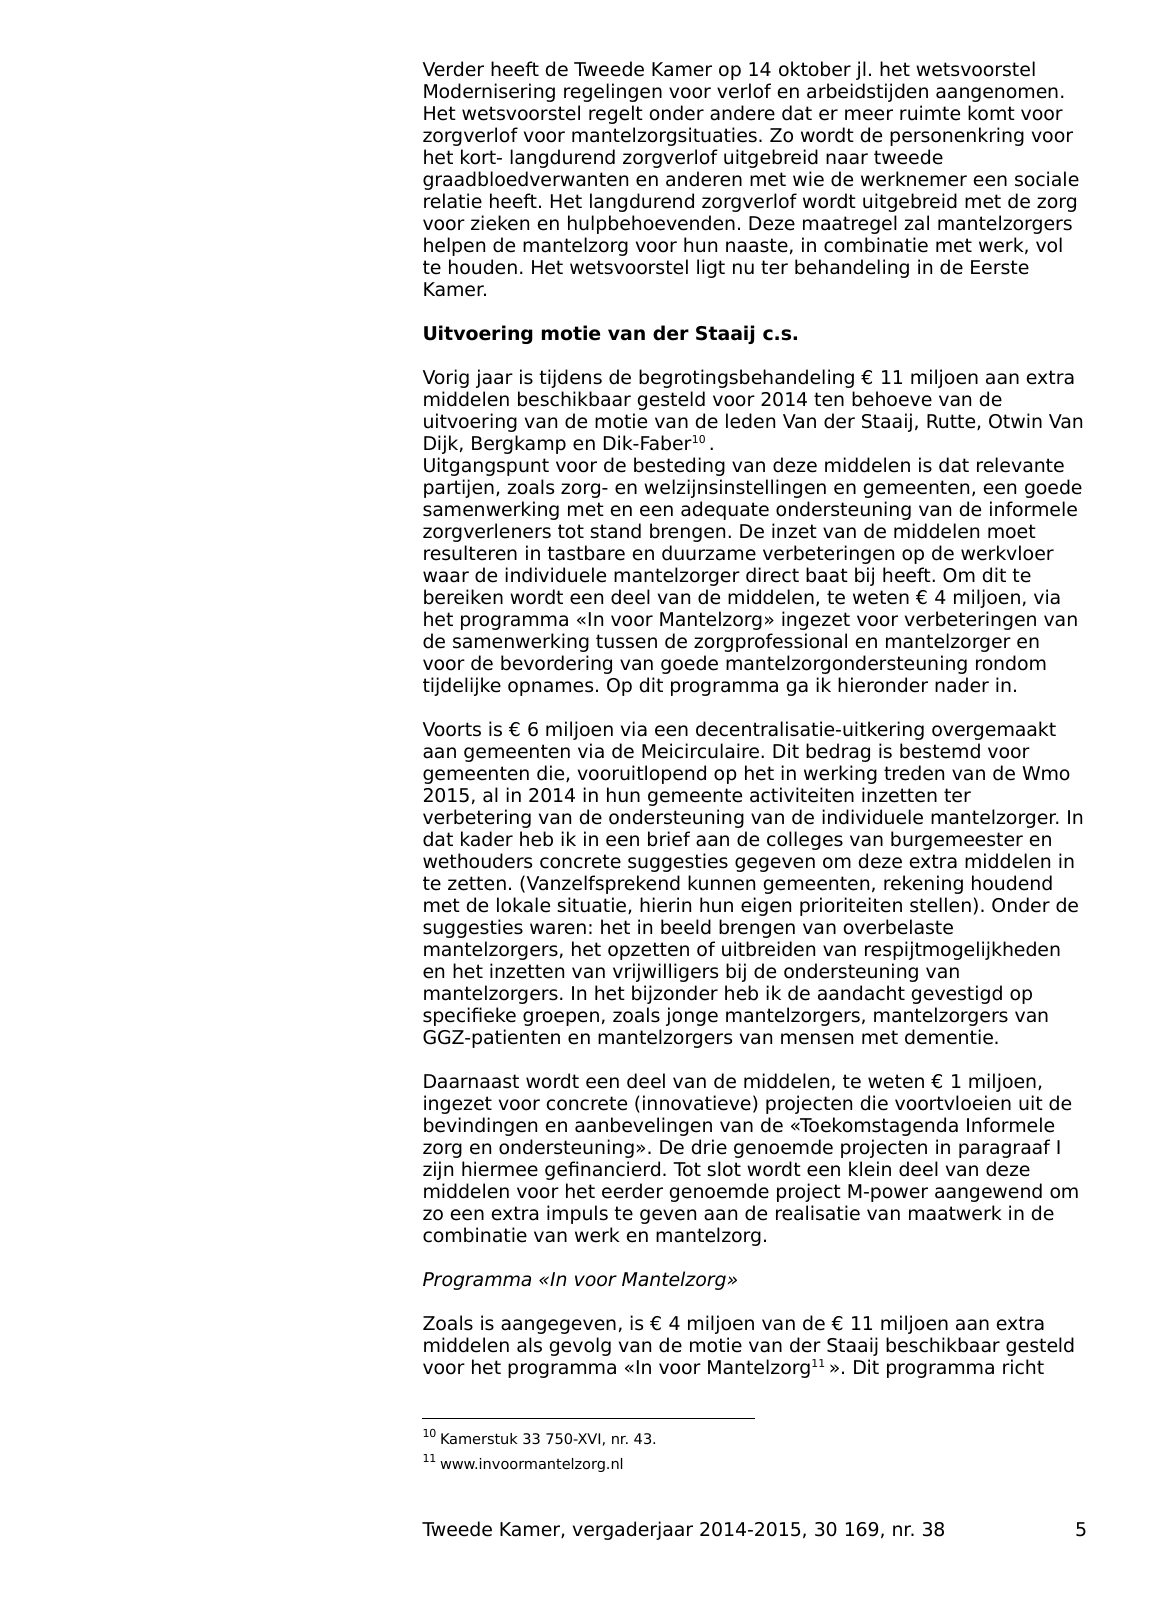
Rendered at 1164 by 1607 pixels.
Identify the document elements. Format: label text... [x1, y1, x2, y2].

text Daarnaast wordt een deel van de middelen, te weten € 1 miljoen, ingezet voor concrete (innovatieve) projecten die voortvloeien uit de bevindingen en aanbevelingen van de «Toekomstagenda Informele zorg en ondersteuning». De drie genoemde projecten in paragraaf I zijn hiermee gefinancierd. Tot slot wordt een klein deel van deze middelen voor het eerder genoemde project M-power aangewend om zo een extra impuls te geven aan de realisatie van maatwerk in de combinatie van werk en mantelzorg. [422, 1071, 1087, 1247]
text Kamerstuk 33 750-XVI, nr. 43. [422, 1427, 1087, 1449]
text Voorts is € 6 miljoen via een decentralisatie-uitkering overgemaakt aan gemeenten via de Meicirculaire. Dit bedrag is bestemd voor gemeenten die, vooruitlopend op het in werking treden van de Wmo 2015, al in 2014 in hun gemeente activiteiten inzetten ter verbetering van de ondersteuning van de individuele mantelzorger. In dat kader heb ik in een brief aan de colleges van burgemeester en wethouders concrete suggesties gegeven om deze extra middelen in te zetten. (Vanzelfsprekend kunnen gemeenten, rekening houdend met de lokale situatie, hierin hun eigen prioriteiten stellen). Onder de suggesties waren: het in beeld brengen van overbelaste mantelzorgers, het opzetten of uitbreiden van respijtmogelijkheden en het inzetten van vrijwilligers bij de ondersteuning van mantelzorgers. In het bijzonder heb ik de aandacht gevestigd op specifieke groepen, zoals jonge mantelzorgers, mantelzorgers van GGZ-patienten en mantelzorgers van mensen met dementie. [422, 719, 1087, 1049]
subtitle Programma «In voor Mantelzorg» [422, 1269, 1087, 1291]
subtitle Uitvoering motie van der Staaij c.s. [422, 323, 1087, 345]
text Zoals is aangegeven, is € 4 miljoen van de € 11 miljoen aan extra middelen als gevolg van de motie van der Staaij beschikbaar gesteld voor het programma «In voor Mantelzorg». Dit programma richt [422, 1313, 1087, 1379]
text www.invoormantelzorg.nl [422, 1452, 1087, 1474]
text Uitgangspunt voor de besteding van deze middelen is dat relevante partijen, zoals zorg- en welzijnsinstellingen en gemeenten, een goede samenwerking met en een adequate ondersteuning van de informele zorgverleners tot stand brengen. De inzet van de middelen moet resulteren in tastbare en duurzame verbeteringen op de werkvloer waar de individuele mantelzorger direct baat bij heeft. Om dit te bereiken wordt een deel van de middelen, te weten € 4 miljoen, via het programma «In voor Mantelzorg» ingezet voor verbeteringen van de samenwerking tussen de zorgprofessional en mantelzorger en voor de bevordering van goede mantelzorgondersteuning rondom tijdelijke opnames. Op dit programma ga ik hieronder nader in. [422, 455, 1087, 697]
text Vorig jaar is tijdens de begrotingsbehandeling € 11 miljoen aan extra middelen beschikbaar gesteld voor 2014 ten behoeve van de uitvoering van de motie van de leden Van der Staaij, Rutte, Otwin Van Dijk, Bergkamp en Dik-Faber. [422, 367, 1087, 455]
text Verder heeft de Tweede Kamer op 14 oktober jl. het wetsvoorstel Modernisering regelingen voor verlof en arbeidstijden aangenomen. Het wetsvoorstel regelt onder andere dat er meer ruimte komt voor zorgverlof voor mantelzorgsituaties. Zo wordt de personenkring voor het kort- langdurend zorgverlof uitgebreid naar tweede graadbloedverwanten en anderen met wie de werknemer een sociale relatie heeft. Het langdurend zorgverlof wordt uitgebreid met de zorg voor zieken en hulpbehoevenden. Deze maatregel zal mantelzorgers helpen de mantelzorg voor hun naaste, in combinatie met werk, vol te houden. Het wetsvoorstel ligt nu ter behandeling in de Eerste Kamer. [422, 59, 1087, 301]
